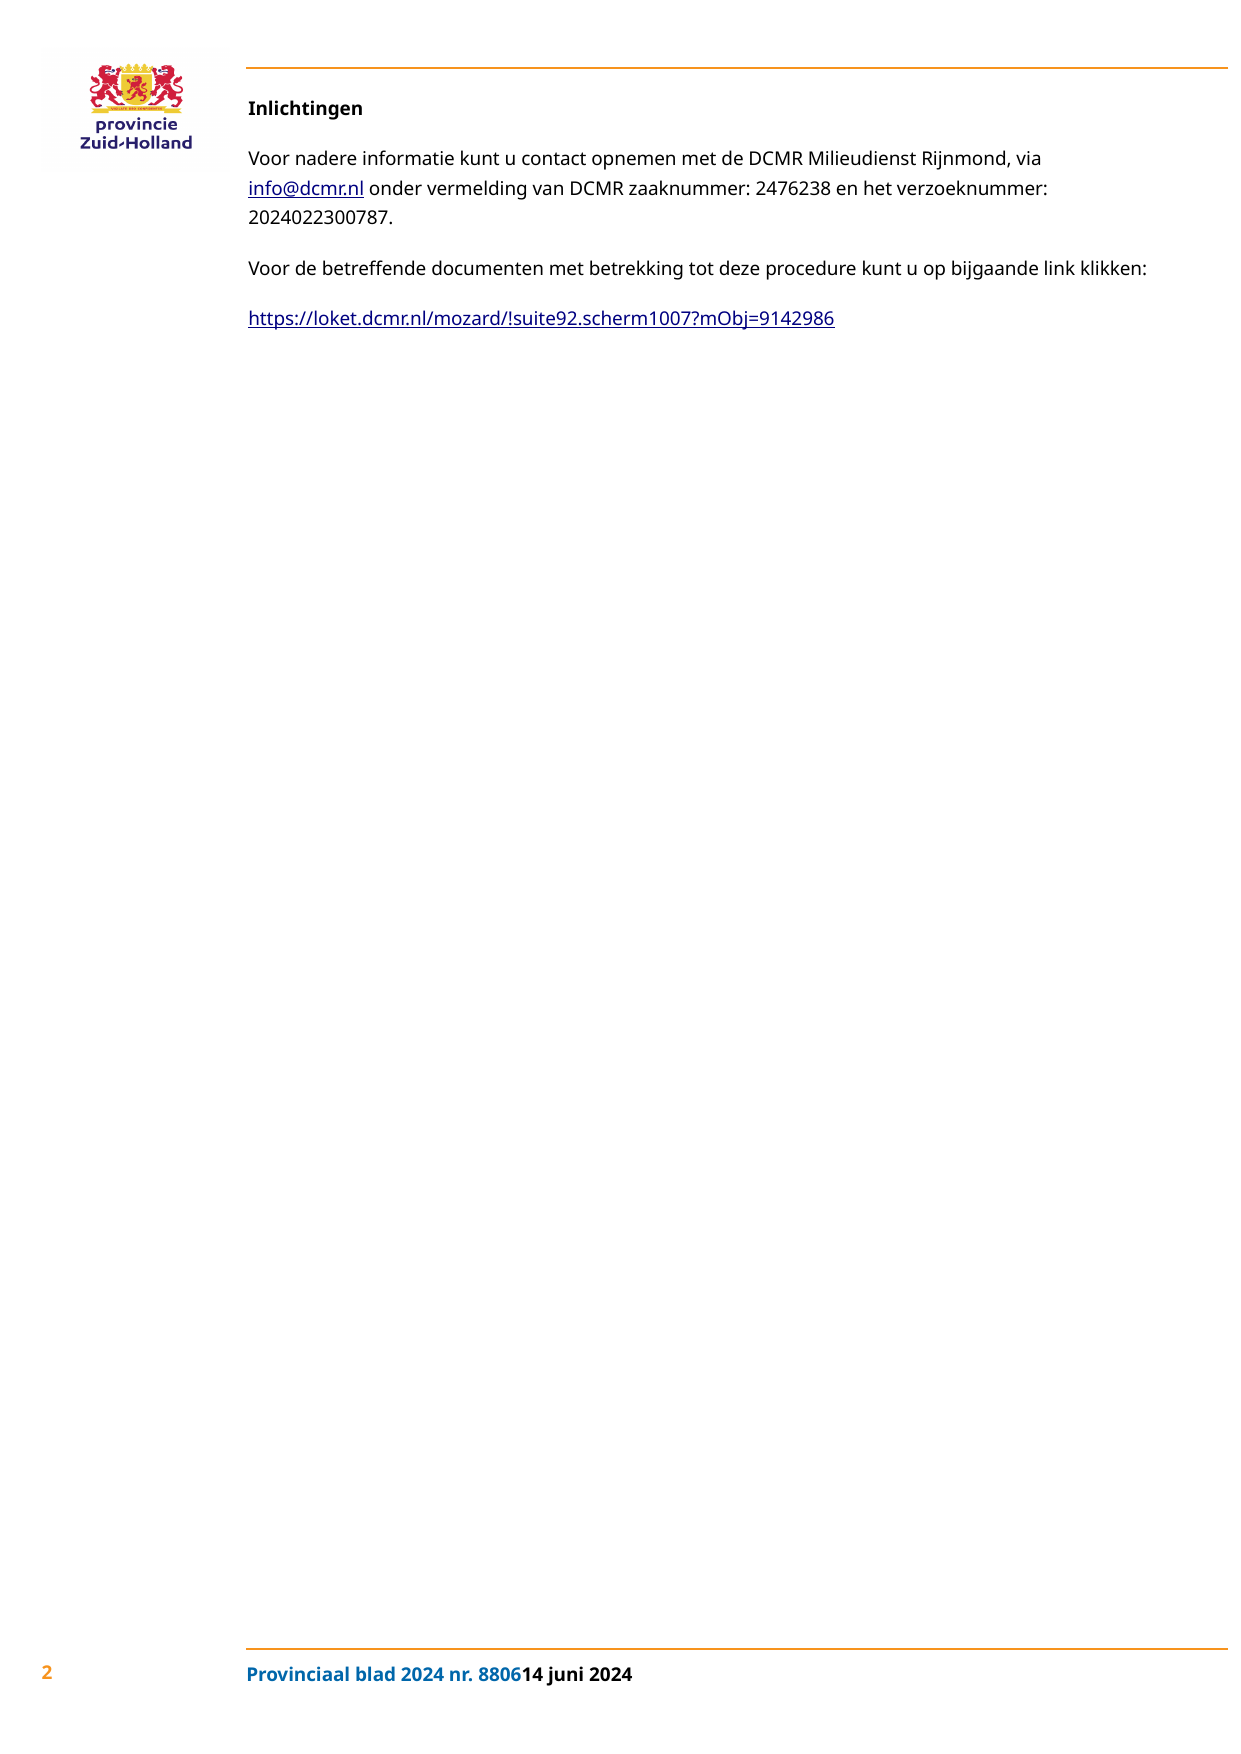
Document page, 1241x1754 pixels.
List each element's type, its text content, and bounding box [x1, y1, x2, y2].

text Voor nadere informatie kunt u contact opnemen met de DCMR Milieudienst Rijnmond, via info@dcmr.nl onder vermelding van DCMR zaaknummer: 2476238 en het verzoeknummer: 2024022300787. [248, 145, 1152, 230]
text Voor de betreffende documenten met betrekking tot deze procedure kunt u op bijgaande link klikken: [248, 255, 1152, 281]
picture [41, 47, 231, 172]
text https://loket.dcmr.nl/mozard/!suite92.scherm1007?mObj=9142986 [248, 305, 1152, 331]
text Inlichtingen [248, 95, 1152, 121]
